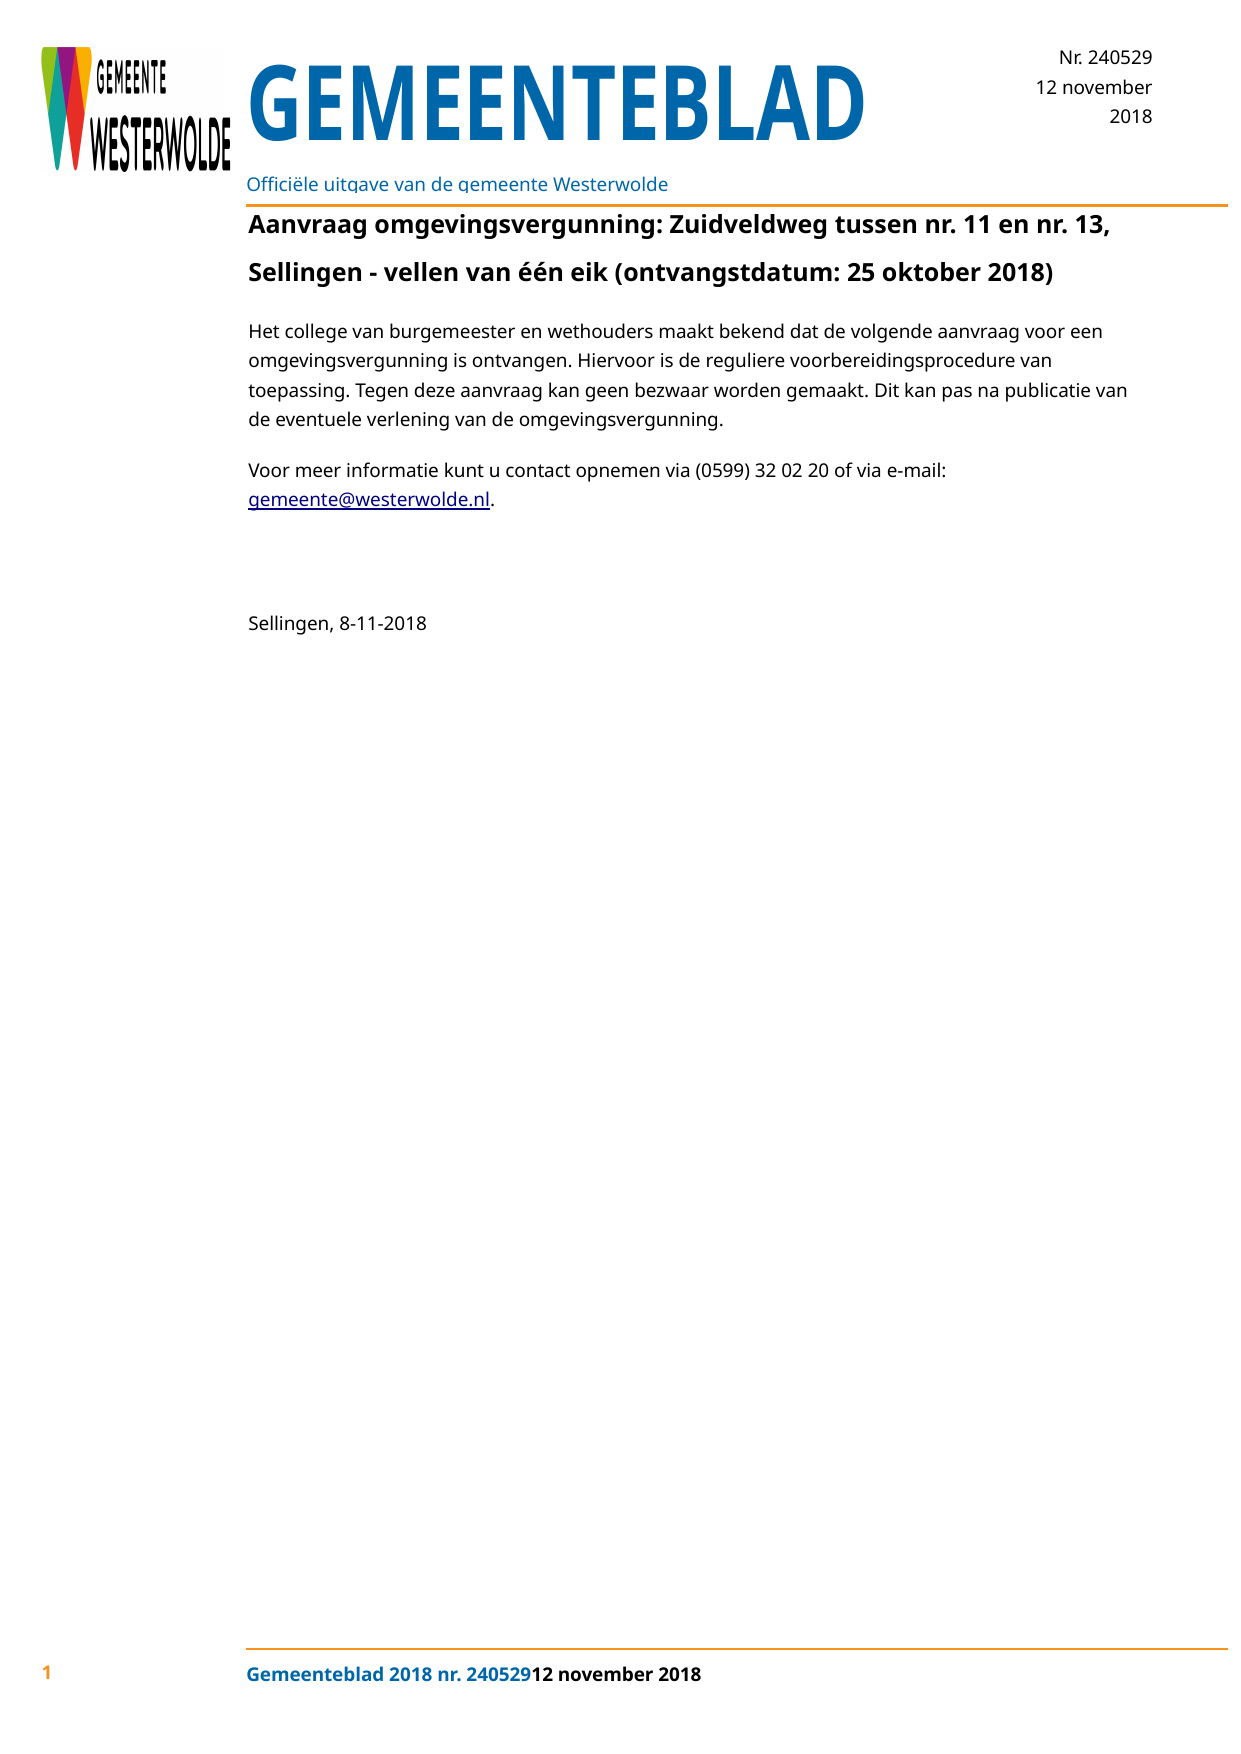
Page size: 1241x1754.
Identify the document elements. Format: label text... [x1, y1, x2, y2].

text Voor meer informatie kunt u contact opnemen via (0599) 32 02 20 of via e-mail: gemeente@westerwolde.nl. [248, 457, 1152, 512]
text Sellingen, 8-11-2018 [248, 611, 1152, 636]
text Het college van burgemeester en wethouders maakt bekend dat de volgende aanvraag voor een omgevingsvergunning is ontvangen. Hiervoor is de reguliere voorbereidingsprocedure van toepassing. Tegen deze aanvraag kan geen bezwaar worden gemaakt. Dit kan pas na publicatie van de eventuele verlening van de omgevingsvergunning. [248, 318, 1152, 432]
picture [41, 47, 231, 172]
text Aanvraag omgevingsvergunning: Zuidveldweg tussen nr. 11 en nr. 13, Sellingen - vellen van één eik (ontvangstdatum: 25 oktober 2018) [248, 207, 1152, 288]
